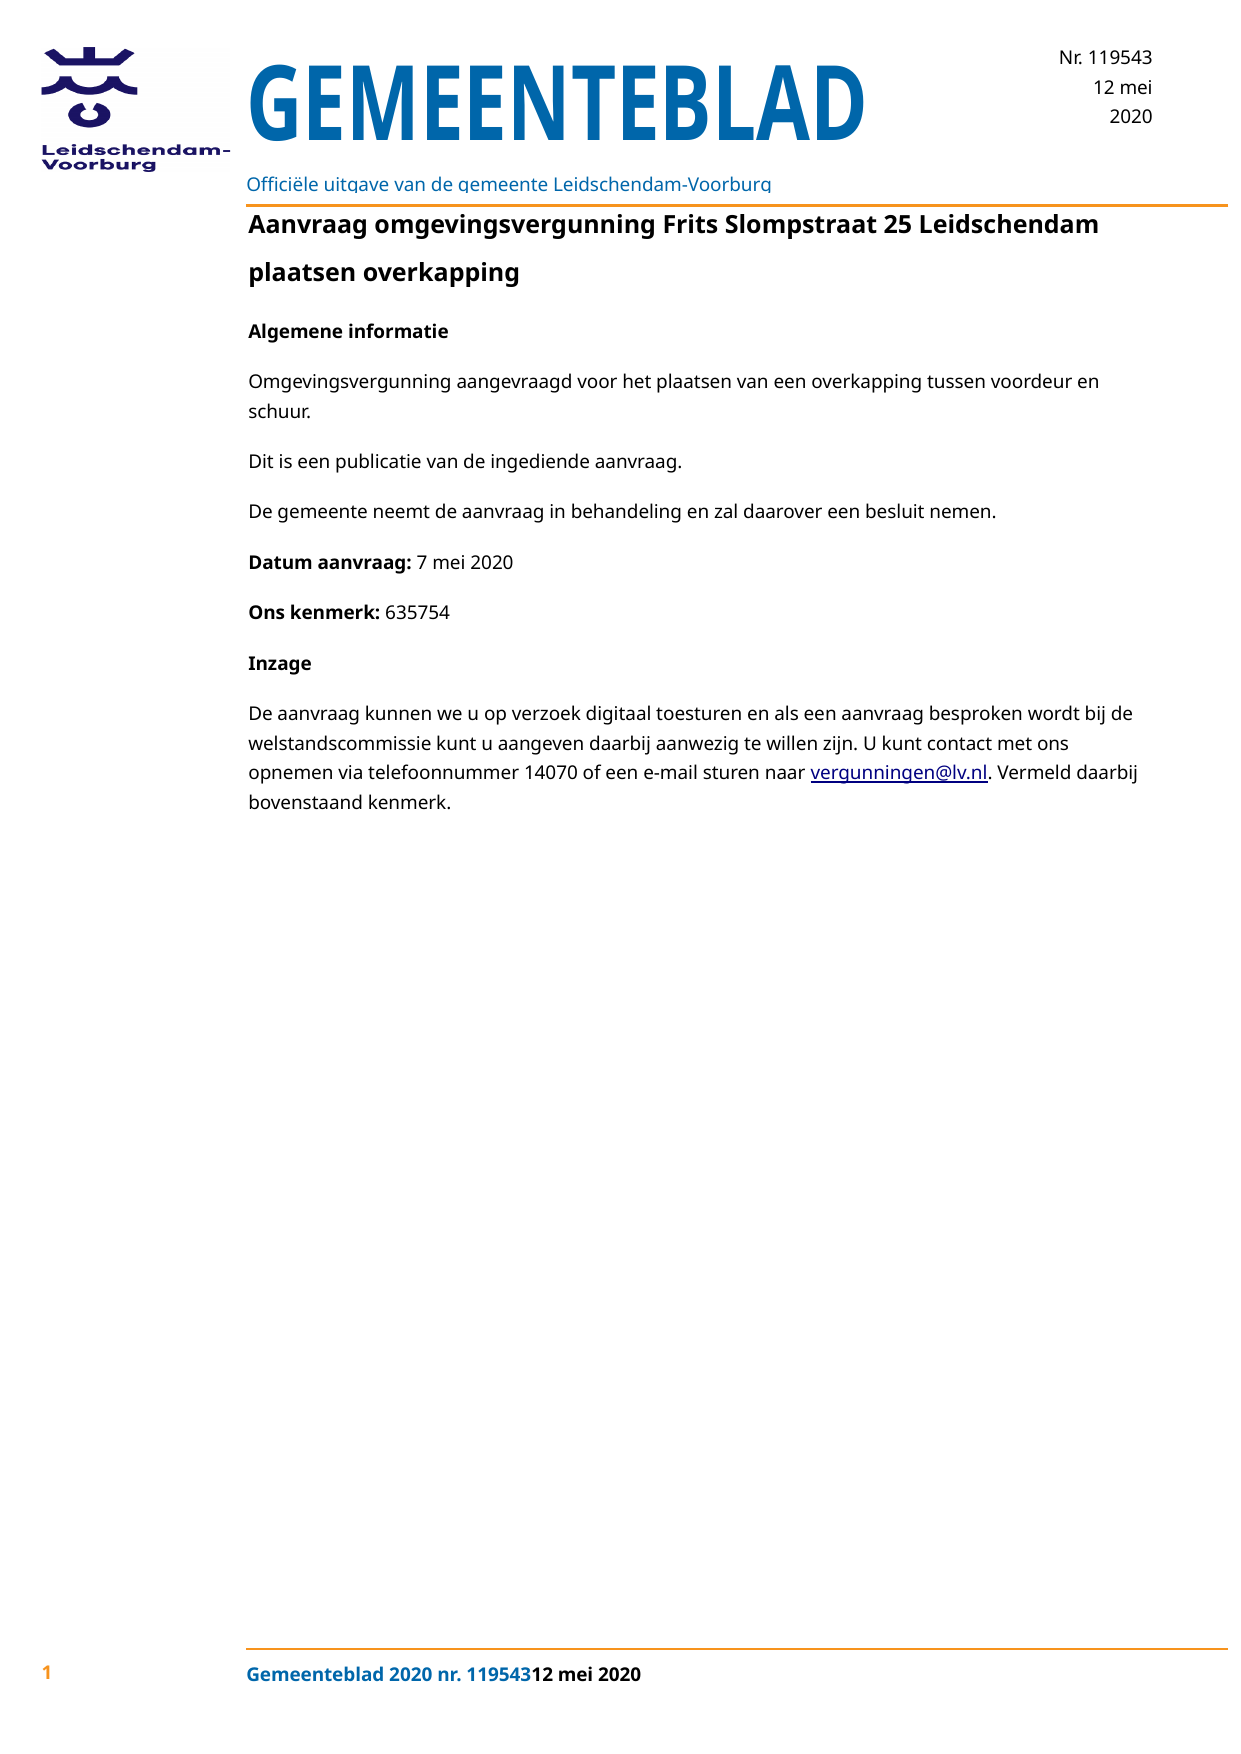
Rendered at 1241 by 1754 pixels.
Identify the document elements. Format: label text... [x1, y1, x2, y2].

text Datum aanvraag: 7 mei 2020 [248, 549, 1152, 575]
text De gemeente neemt de aanvraag in behandeling en zal daarover een besluit nemen. [248, 499, 1152, 524]
text De aanvraag kunnen we u op verzoek digitaal toesturen en als een aanvraag besproken wordt bij de welstandscommissie kunt u aangeven daarbij aanwezig te willen zijn. U kunt contact met ons opnemen via telefoonnummer 14070 of een e-mail sturen naar vergunningen@lv.nl. Vermeld daarbij bovenstaand kenmerk. [248, 700, 1152, 815]
text Omgevingsvergunning aangevraagd voor het plaatsen van een overkapping tussen voordeur en schuur. [248, 368, 1152, 424]
picture [41, 47, 231, 172]
text Ons kenmerk: 635754 [248, 599, 1152, 625]
text Algemene informatie [248, 318, 1152, 344]
text Dit is een publicatie van de ingediende aanvraag. [248, 448, 1152, 474]
text Aanvraag omgevingsvergunning Frits Slompstraat 25 Leidschendam plaatsen overkapping [248, 207, 1152, 288]
text Inzage [248, 650, 1152, 676]
